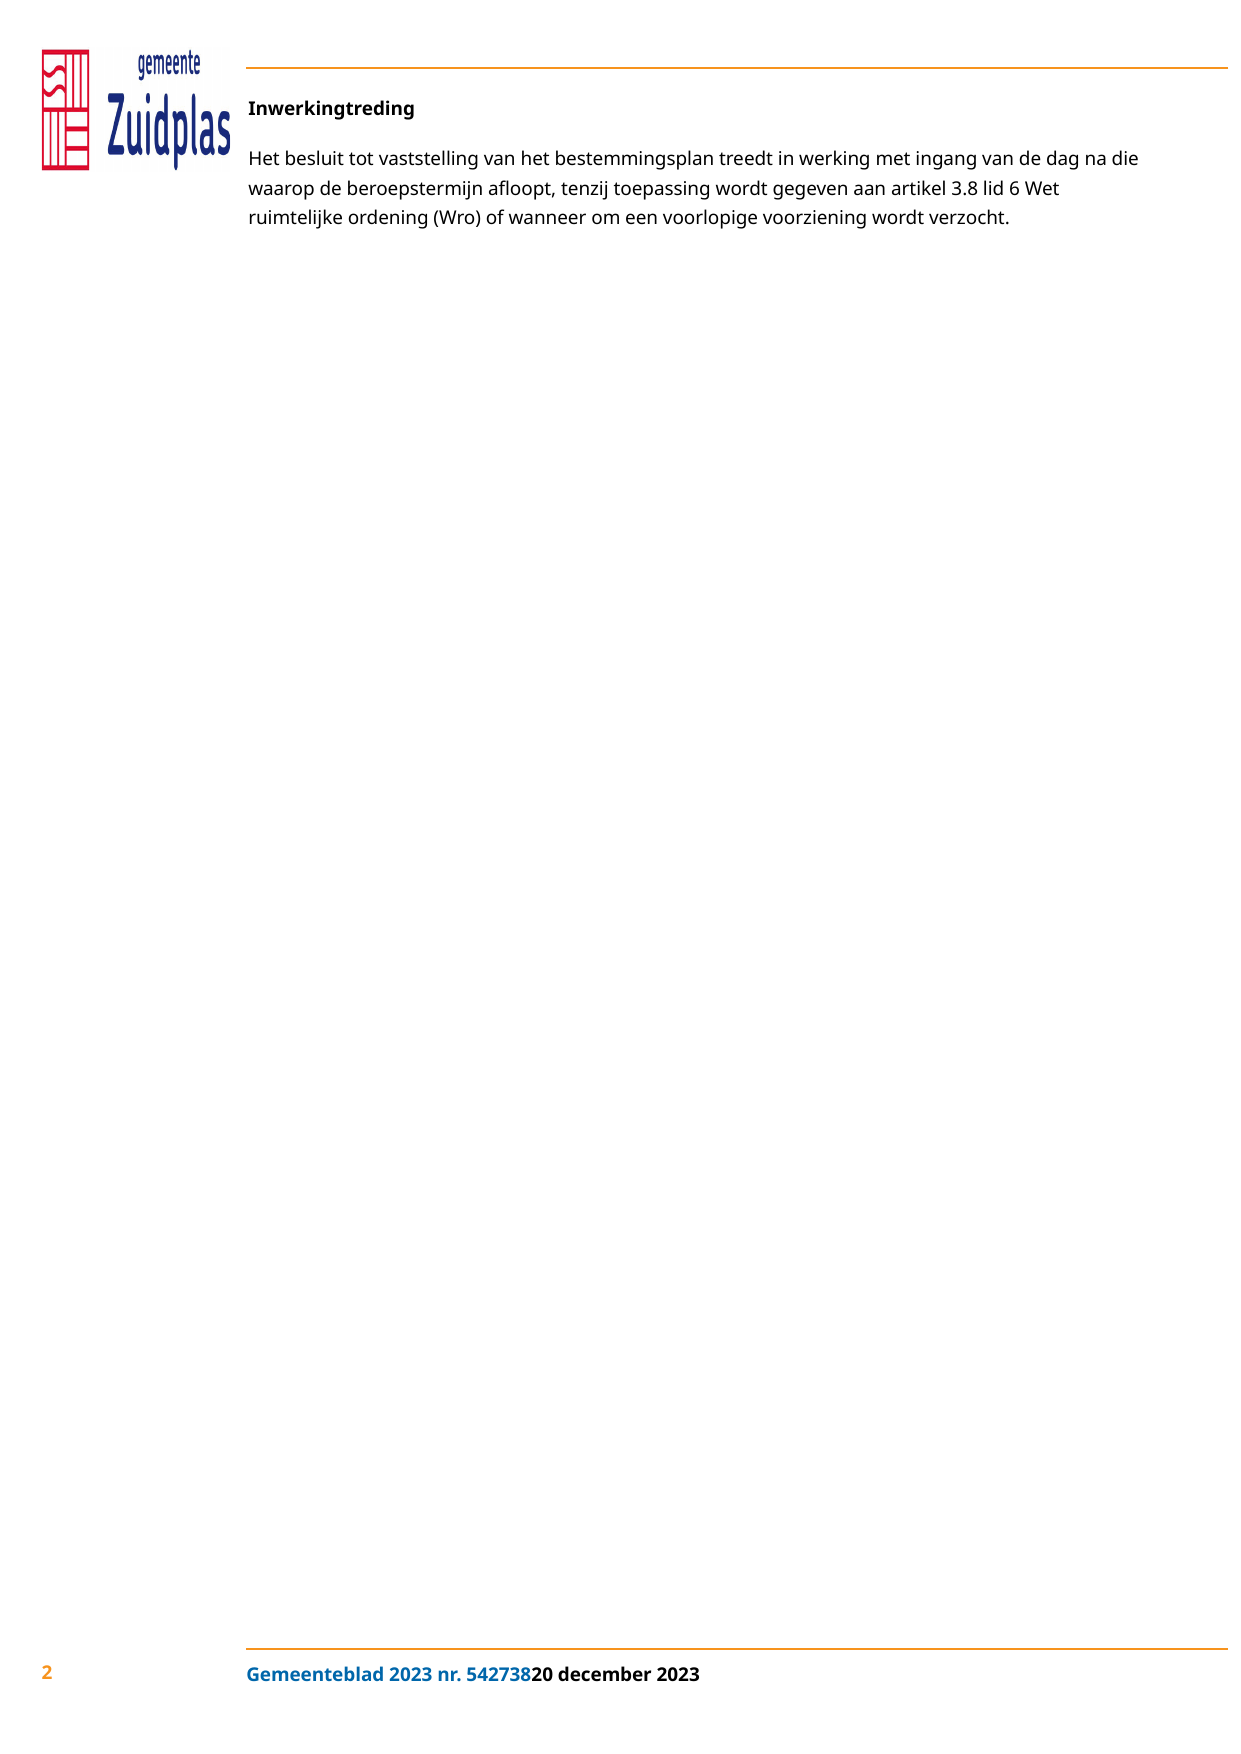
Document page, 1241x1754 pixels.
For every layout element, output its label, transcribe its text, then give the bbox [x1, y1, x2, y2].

picture [41, 47, 231, 172]
text Het besluit tot vaststelling van het bestemmingsplan treedt in werking met ingang van de dag na die waarop de beroepstermijn afloopt, tenzij toepassing wordt gegeven aan artikel 3.8 lid 6 Wet ruimtelijke ordening (Wro) of wanneer om een voorlopige voorziening wordt verzocht. [248, 145, 1152, 230]
text Inwerkingtreding [248, 95, 1152, 121]
